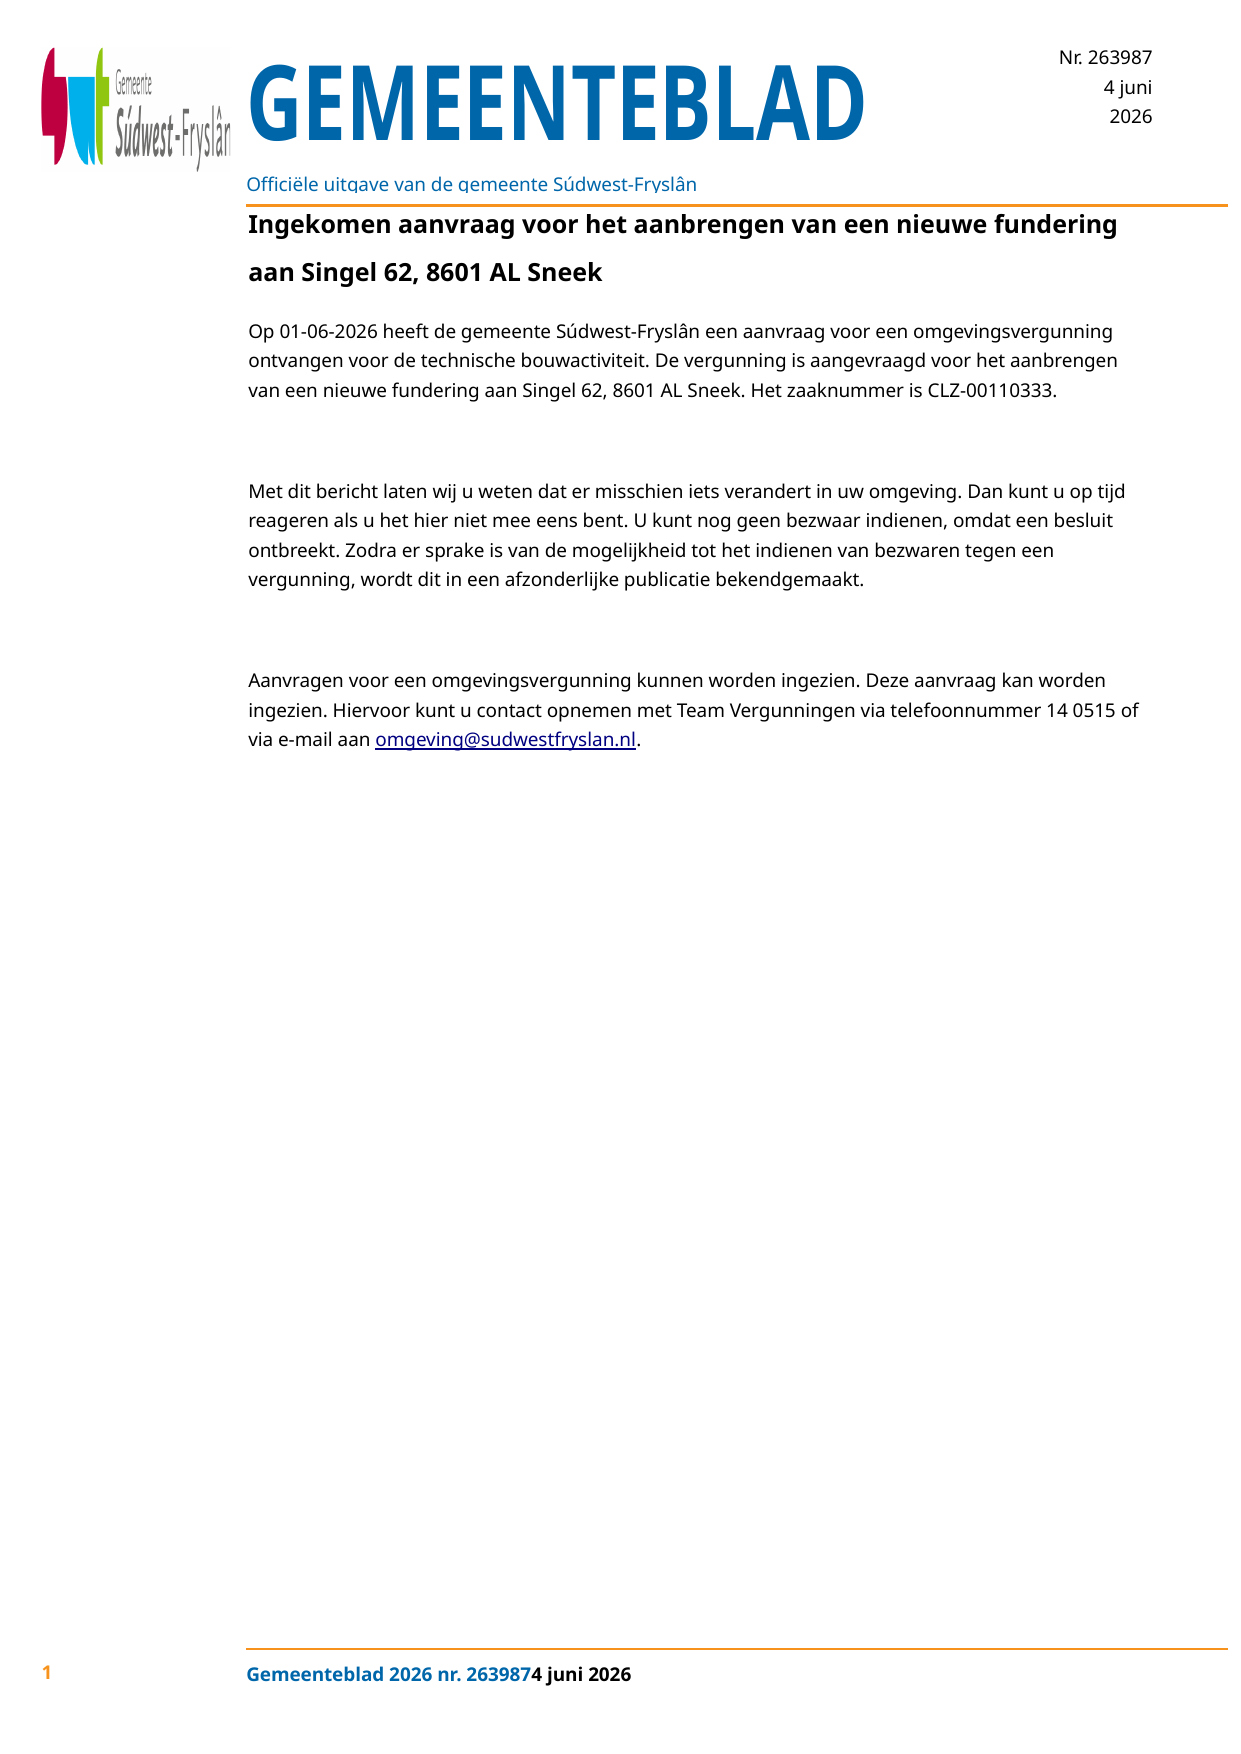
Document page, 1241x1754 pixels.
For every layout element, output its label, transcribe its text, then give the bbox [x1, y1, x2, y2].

text Op 01-06-2026 heeft de gemeente Súdwest-Fryslân een aanvraag voor een omgevingsvergunning ontvangen voor de technische bouwactiviteit. De vergunning is aangevraagd voor het aanbrengen van een nieuwe fundering aan Singel 62, 8601 AL Sneek. Het zaaknummer is CLZ-00110333. [248, 318, 1152, 403]
text Met dit bericht laten wij u weten dat er misschien iets verandert in uw omgeving. Dan kunt u op tijd reageren als u het hier niet mee eens bent. U kunt nog geen bezwaar indienen, omdat een besluit ontbreekt. Zodra er sprake is van de mogelijkheid tot het indienen van bezwaren tegen een vergunning, wordt dit in een afzonderlijke publicatie bekendgemaakt. [248, 478, 1152, 592]
text Aanvragen voor een omgevingsvergunning kunnen worden ingezien. Deze aanvraag kan worden ingezien. Hiervoor kunt u contact opnemen met Team Vergunningen via telefoonnummer 14 0515 of via e-mail aan omgeving@sudwestfryslan.nl. [248, 667, 1152, 752]
text Ingekomen aanvraag voor het aanbrengen van een nieuwe fundering aan Singel 62, 8601 AL Sneek [248, 207, 1152, 288]
picture [41, 47, 231, 172]
